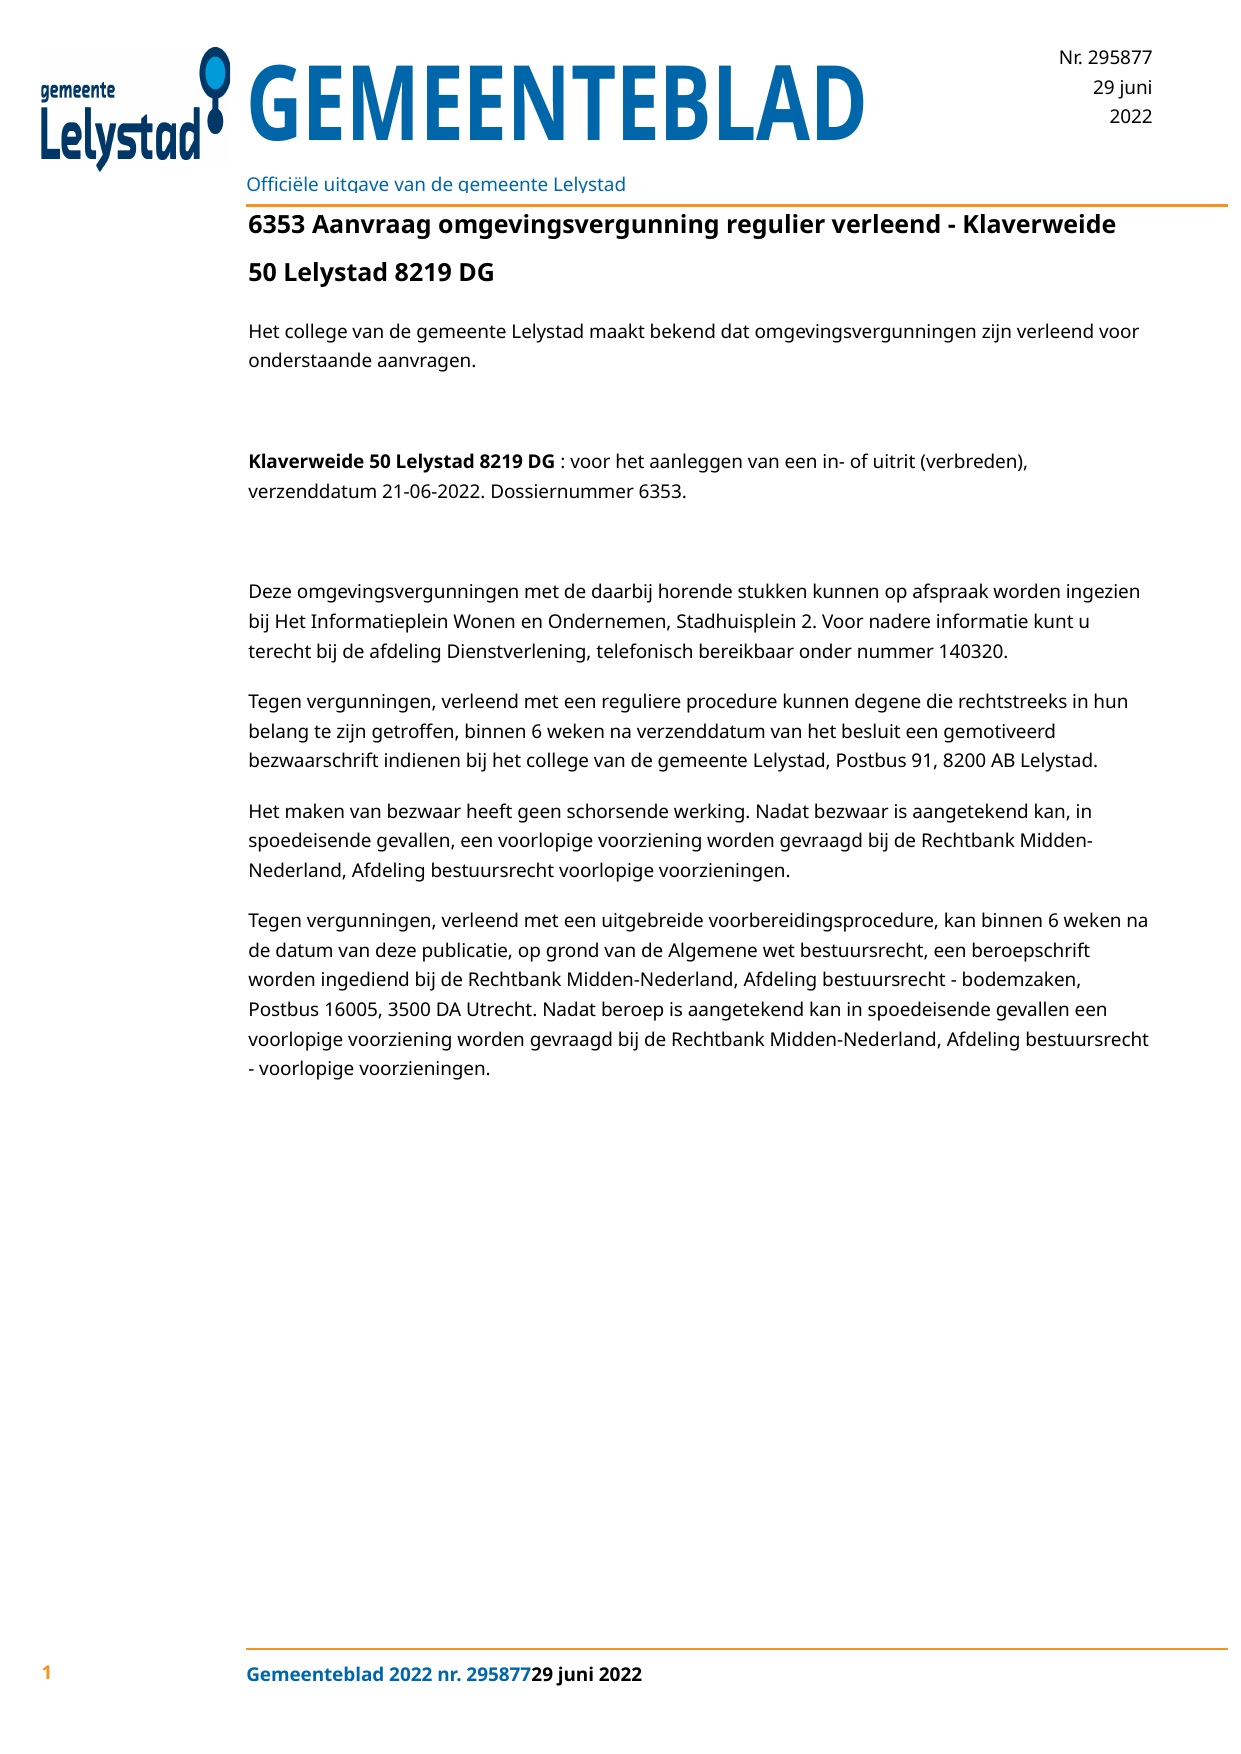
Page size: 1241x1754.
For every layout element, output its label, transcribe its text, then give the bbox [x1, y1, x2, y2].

picture [41, 47, 231, 172]
text Tegen vergunningen, verleend met een uitgebreide voorbereidingsprocedure, kan binnen 6 weken na de datum van deze publicatie, op grond van de Algemene wet bestuursrecht, een beroepschrift worden ingediend bij de Rechtbank Midden-Nederland, Afdeling bestuursrecht - bodemzaken, Postbus 16005, 3500 DA Utrecht. Nadat beroep is aangetekend kan in spoedeisende gevallen een voorlopige voorziening worden gevraagd bij de Rechtbank Midden-Nederland, Afdeling bestuursrecht - voorlopige voorzieningen. [248, 907, 1152, 1081]
text Klaverweide 50 Lelystad 8219 DG : voor het aanleggen van een in- of uitrit (verbreden), verzenddatum 21-06-2022. Dossiernummer 6353. [248, 448, 1152, 504]
text Deze omgevingsvergunningen met de daarbij horende stukken kunnen op afspraak worden ingezien bij Het Informatieplein Wonen en Ondernemen, Stadhuisplein 2. Voor nadere informatie kunt u terecht bij de afdeling Dienstverlening, telefonisch bereikbaar onder nummer 140320. [248, 579, 1152, 664]
text 6353 Aanvraag omgevingsvergunning regulier verleend - Klaverweide 50 Lelystad 8219 DG [248, 207, 1152, 288]
text Het maken van bezwaar heeft geen schorsende werking. Nadat bezwaar is aangetekend kan, in spoedeisende gevallen, een voorlopige voorziening worden gevraagd bij de Rechtbank Midden-Nederland, Afdeling bestuursrecht voorlopige voorzieningen. [248, 798, 1152, 883]
text Het college van de gemeente Lelystad maakt bekend dat omgevingsvergunningen zijn verleend voor onderstaande aanvragen. [248, 318, 1152, 373]
text Tegen vergunningen, verleend met een reguliere procedure kunnen degene die rechtstreeks in hun belang te zijn getroffen, binnen 6 weken na verzenddatum van het besluit een gemotiveerd bezwaarschrift indienen bij het college van de gemeente Lelystad, Postbus 91, 8200 AB Lelystad. [248, 688, 1152, 773]
